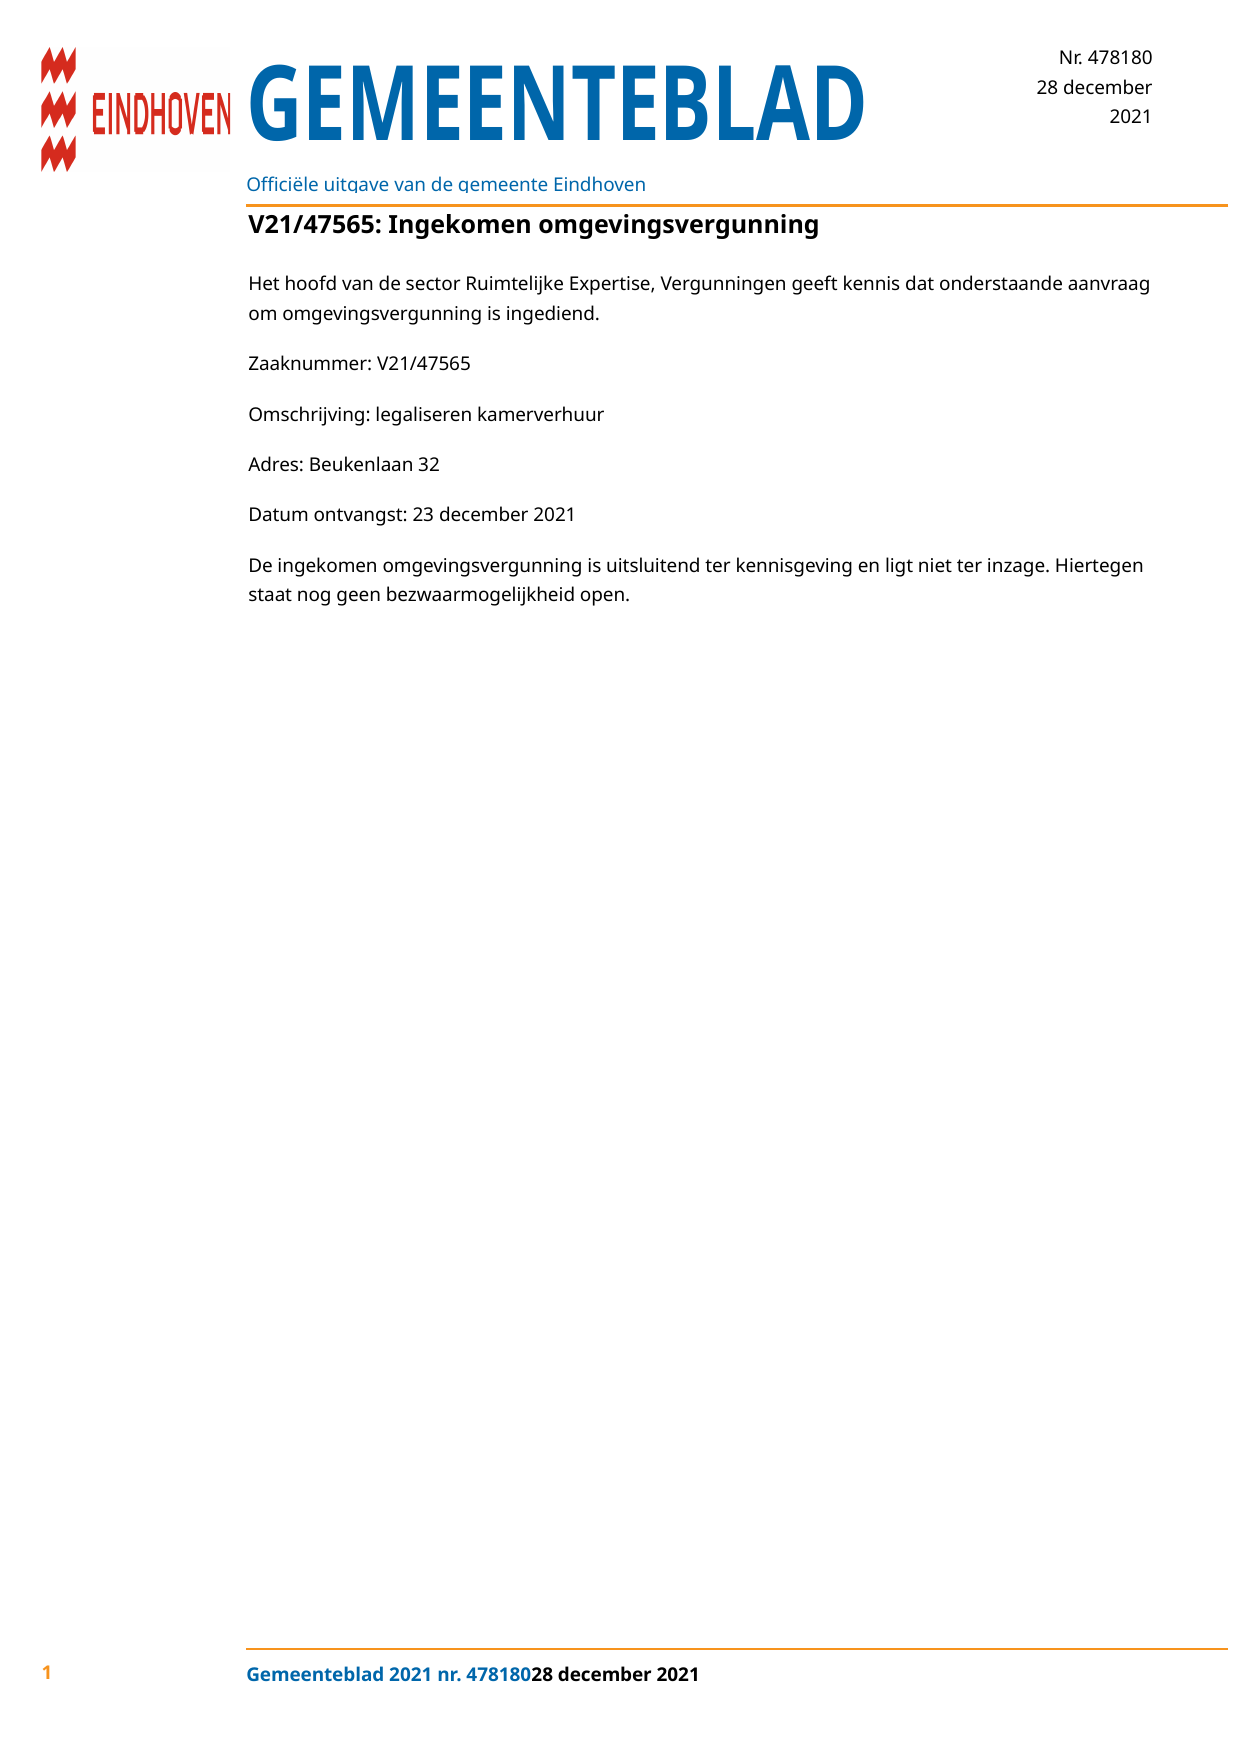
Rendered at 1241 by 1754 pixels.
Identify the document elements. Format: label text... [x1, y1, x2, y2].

text Adres: Beukenlaan 32 [248, 451, 1152, 477]
text V21/47565: Ingekomen omgevingsvergunning [248, 207, 1152, 241]
text Datum ontvangst: 23 december 2021 [248, 502, 1152, 527]
text De ingekomen omgevingsvergunning is uitsluitend ter kennisgeving en ligt niet ter inzage. Hiertegen staat nog geen bezwaarmogelijkheid open. [248, 552, 1152, 607]
picture [41, 47, 231, 172]
text Het hoofd van de sector Ruimtelijke Expertise, Vergunningen geeft kennis dat onderstaande aanvraag om omgevingsvergunning is ingediend. [248, 270, 1152, 326]
text Zaaknummer: V21/47565 [248, 350, 1152, 376]
text Omschrijving: legaliseren kamerverhuur [248, 401, 1152, 426]
